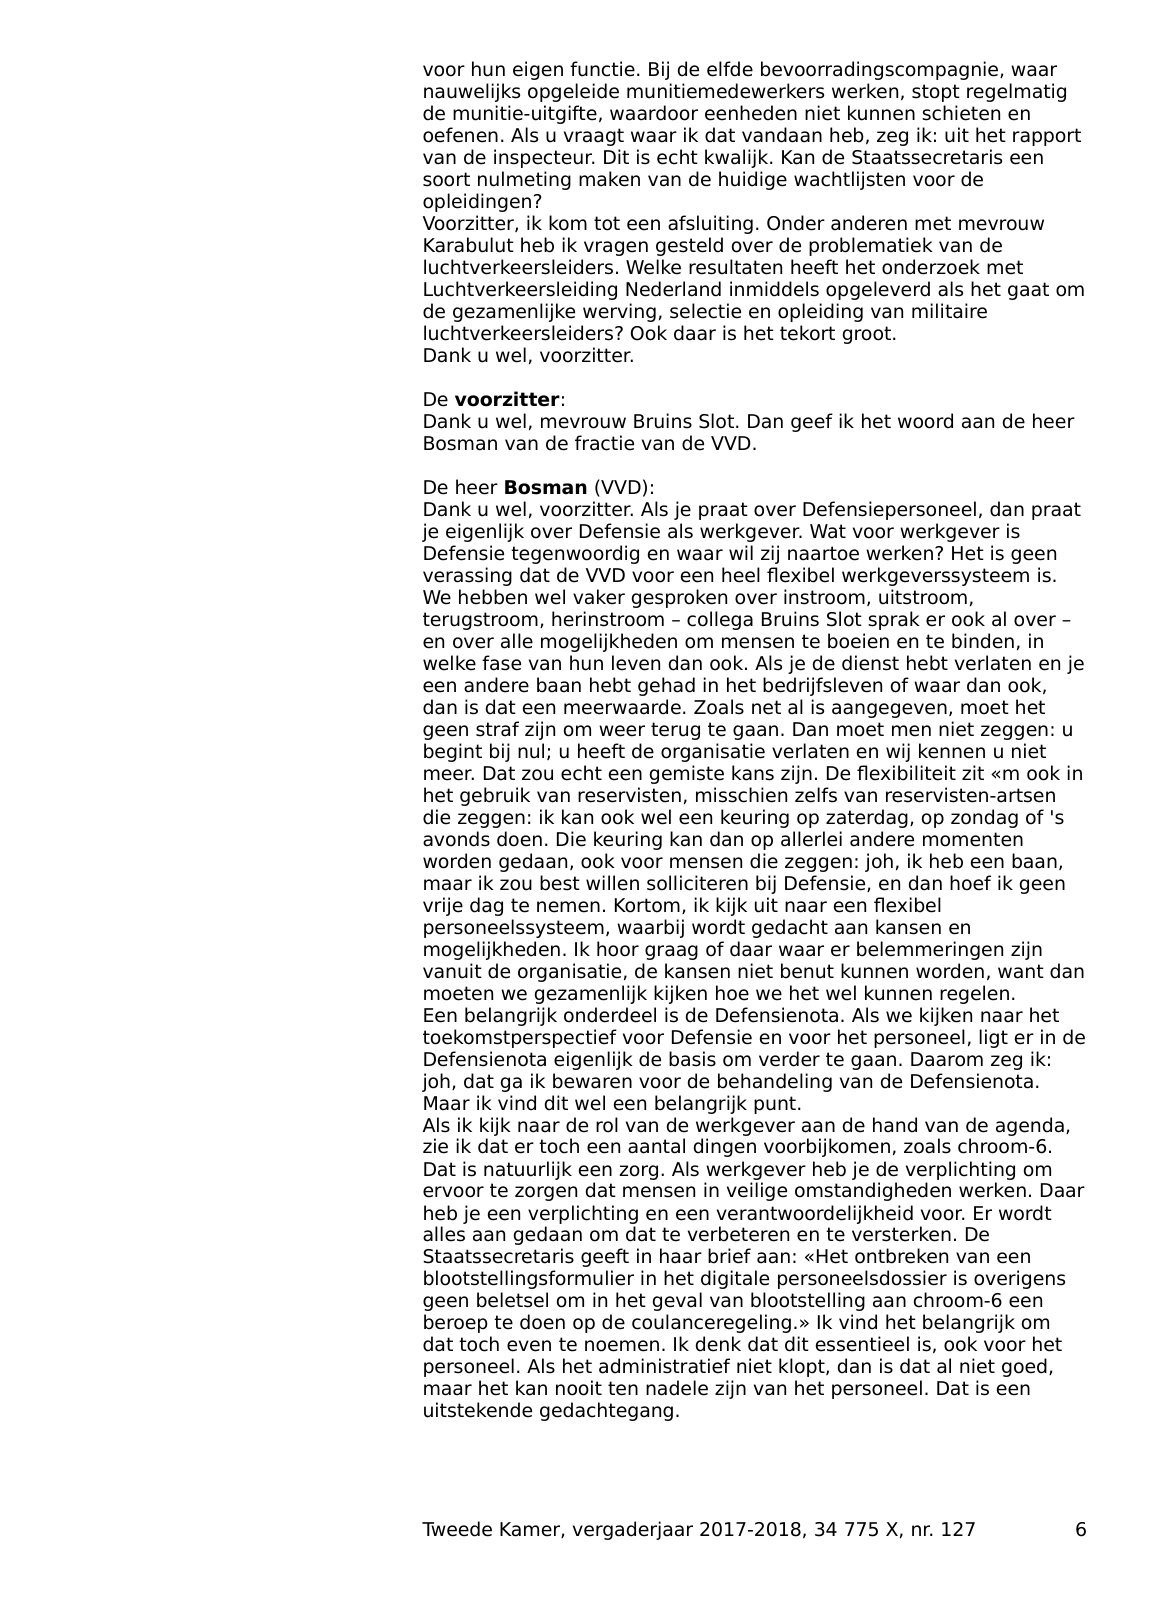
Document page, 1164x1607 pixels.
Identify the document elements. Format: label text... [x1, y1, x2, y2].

text Voorzitter, ik kom tot een afsluiting. Onder anderen met mevrouw Karabulut heb ik vragen gesteld over de problematiek van de luchtverkeersleiders. Welke resultaten heeft het onderzoek met Luchtverkeersleiding Nederland inmiddels opgeleverd als het gaat om de gezamenlijke werving, selectie en opleiding van militaire luchtverkeersleiders? Ook daar is het tekort groot. [422, 213, 1087, 345]
text voor hun eigen functie. Bij de elfde bevoorradingscompagnie, waar nauwelijks opgeleide munitiemedewerkers werken, stopt regelmatig de munitie-uitgifte, waardoor eenheden niet kunnen schieten en oefenen. Als u vraagt waar ik dat vandaan heb, zeg ik: uit het rapport van de inspecteur. Dit is echt kwalijk. Kan de Staatssecretaris een soort nulmeting maken van de huidige wachtlijsten voor de opleidingen? [422, 59, 1087, 213]
text Een belangrijk onderdeel is de Defensienota. Als we kijken naar het toekomstperspectief voor Defensie en voor het personeel, ligt er in de Defensienota eigenlijk de basis om verder te gaan. Daarom zeg ik: joh, dat ga ik bewaren voor de behandeling van de Defensienota. Maar ik vind dit wel een belangrijk punt. [422, 1004, 1087, 1114]
text De voorzitter: [422, 389, 1087, 411]
text Dank u wel, voorzitter. [422, 345, 1087, 367]
text Als ik kijk naar de rol van de werkgever aan de hand van de agenda, zie ik dat er toch een aantal dingen voorbijkomen, zoals chroom-6. Dat is natuurlijk een zorg. Als werkgever heb je de verplichting om ervoor te zorgen dat mensen in veilige omstandigheden werken. Daar heb je een verplichting en een verantwoordelijkheid voor. Er wordt alles aan gedaan om dat te verbeteren en te versterken. De Staatssecretaris geeft in haar brief aan: «Het ontbreken van een blootstellingsformulier in het digitale personeelsdossier is overigens geen beletsel om in het geval van blootstelling aan chroom-6 een beroep te doen op de coulanceregeling.» Ik vind het belangrijk om dat toch even te noemen. Ik denk dat dit essentieel is, ook voor het personeel. Als het administratief niet klopt, dan is dat al niet goed, maar het kan nooit ten nadele zijn van het personeel. Dat is een uitstekende gedachtegang. [422, 1114, 1087, 1422]
text De heer Bosman (VVD): [422, 477, 1087, 499]
text Dank u wel, voorzitter. Als je praat over Defensiepersoneel, dan praat je eigenlijk over Defensie als werkgever. Wat voor werkgever is Defensie tegenwoordig en waar wil zij naartoe werken? Het is geen verassing dat de VVD voor een heel flexibel werkgeverssysteem is. We hebben wel vaker gesproken over instroom, uitstroom, terugstroom, herinstroom – collega Bruins Slot sprak er ook al over – en over alle mogelijkheden om mensen te boeien en te binden, in welke fase van hun leven dan ook. Als je de dienst hebt verlaten en je een andere baan hebt gehad in het bedrijfsleven of waar dan ook, dan is dat een meerwaarde. Zoals net al is aangegeven, moet het geen straf zijn om weer terug te gaan. Dan moet men niet zeggen: u begint bij nul; u heeft de organisatie verlaten en wij kennen u niet meer. Dat zou echt een gemiste kans zijn. De flexibiliteit zit «m ook in het gebruik van reservisten, misschien zelfs van reservisten-artsen die zeggen: ik kan ook wel een keuring op zaterdag, op zondag of 's avonds doen. Die keuring kan dan op allerlei andere momenten worden gedaan, ook voor mensen die zeggen: joh, ik heb een baan, maar ik zou best willen solliciteren bij Defensie, en dan hoef ik geen vrije dag te nemen. Kortom, ik kijk uit naar een flexibel personeelssysteem, waarbij wordt gedacht aan kansen en mogelijkheden. Ik hoor graag of daar waar er belemmeringen zijn vanuit de organisatie, de kansen niet benut kunnen worden, want dan moeten we gezamenlijk kijken hoe we het wel kunnen regelen. [422, 499, 1087, 1004]
text Dank u wel, mevrouw Bruins Slot. Dan geef ik het woord aan de heer Bosman van de fractie van de VVD. [422, 411, 1087, 455]
